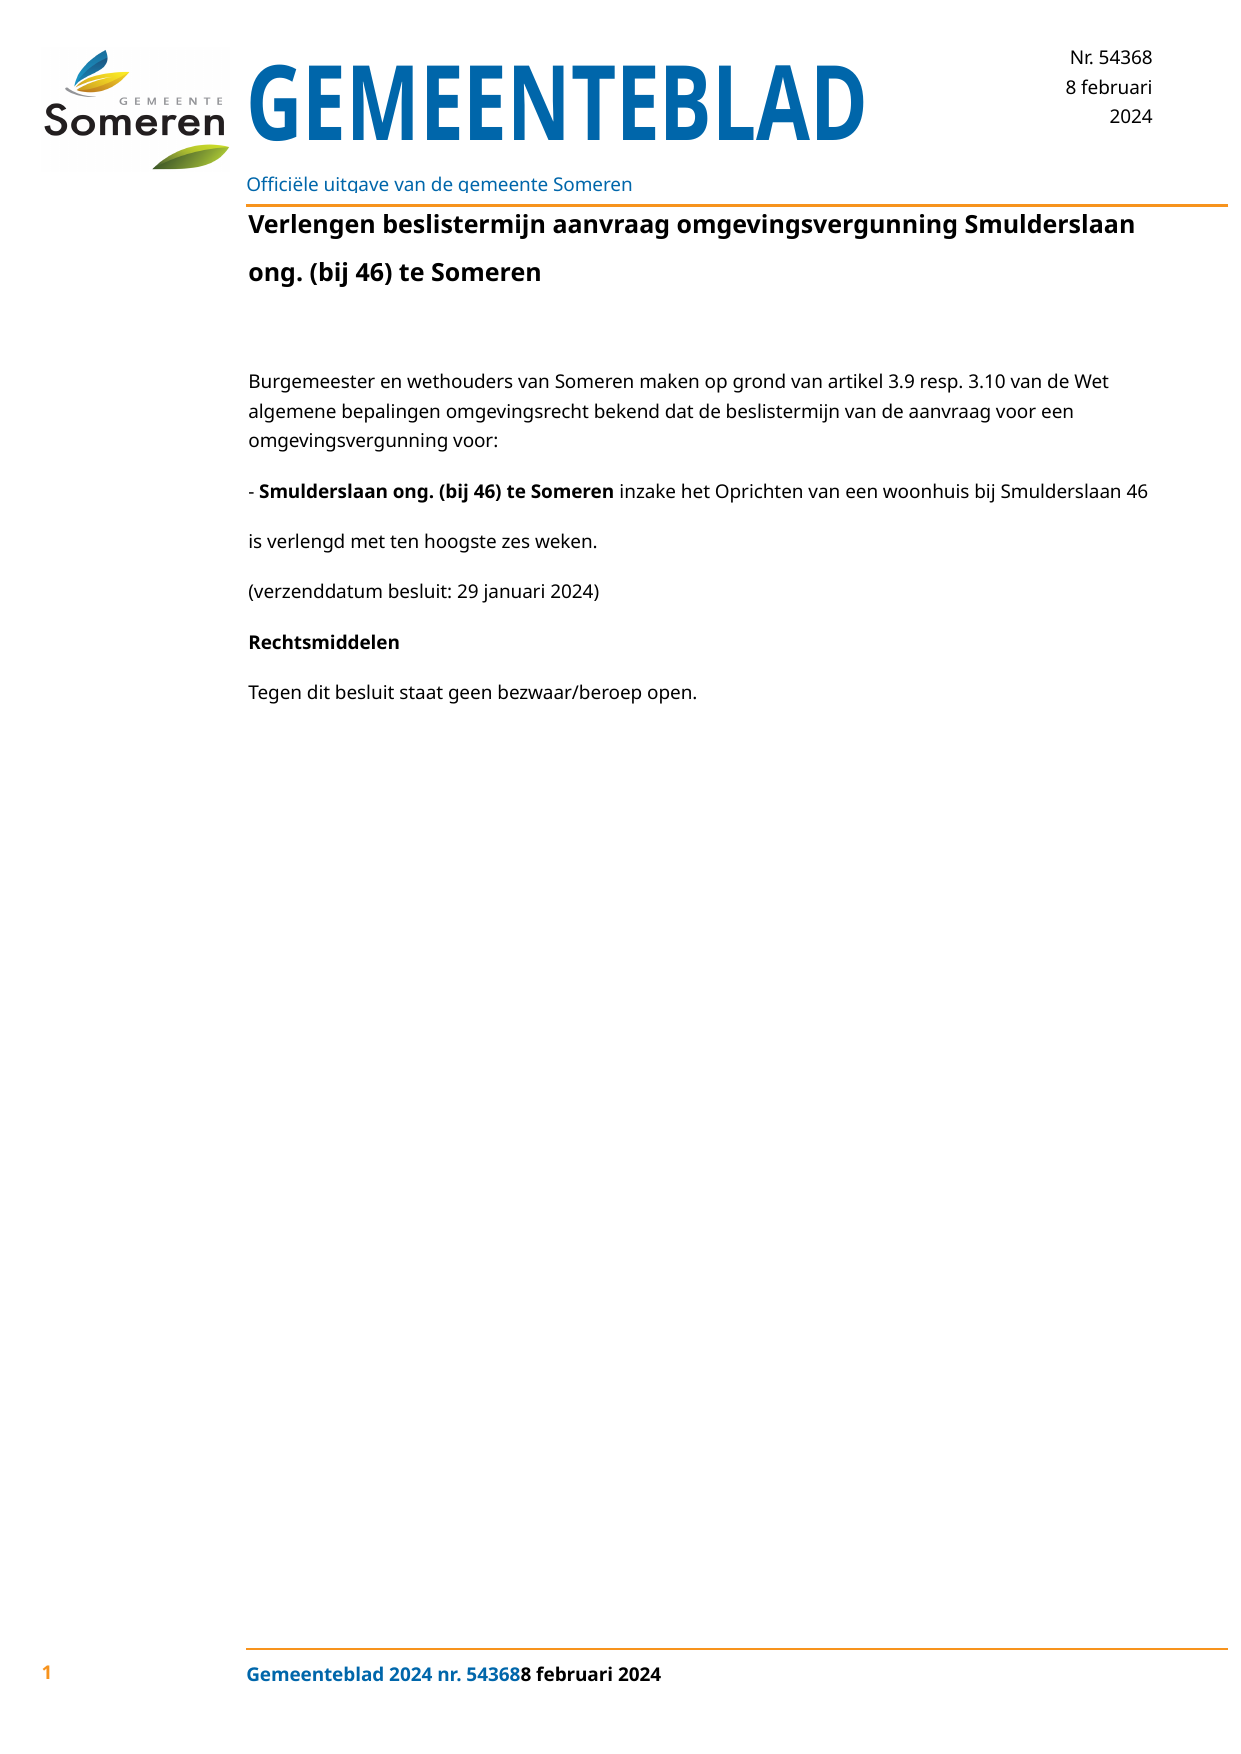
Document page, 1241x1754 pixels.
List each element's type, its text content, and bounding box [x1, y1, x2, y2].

text Burgemeester en wethouders van Someren maken op grond van artikel 3.9 resp. 3.10 van de Wet algemene bepalingen omgevingsrecht bekend dat de beslistermijn van de aanvraag voor een omgevingsvergunning voor: [248, 368, 1152, 453]
text Rechtsmiddelen [248, 629, 1152, 655]
text - Smulderslaan ong. (bij 46) te Someren inzake het Oprichten van een woonhuis bij Smulderslaan 46 [248, 478, 1152, 504]
picture [41, 47, 231, 172]
text is verlengd met ten hoogste zes weken. [248, 528, 1152, 554]
text (verzenddatum besluit: 29 januari 2024) [248, 579, 1152, 604]
text Tegen dit besluit staat geen bezwaar/beroep open. [248, 679, 1152, 705]
text Verlengen beslistermijn aanvraag omgevingsvergunning Smulderslaan ong. (bij 46) te Someren [248, 207, 1152, 288]
